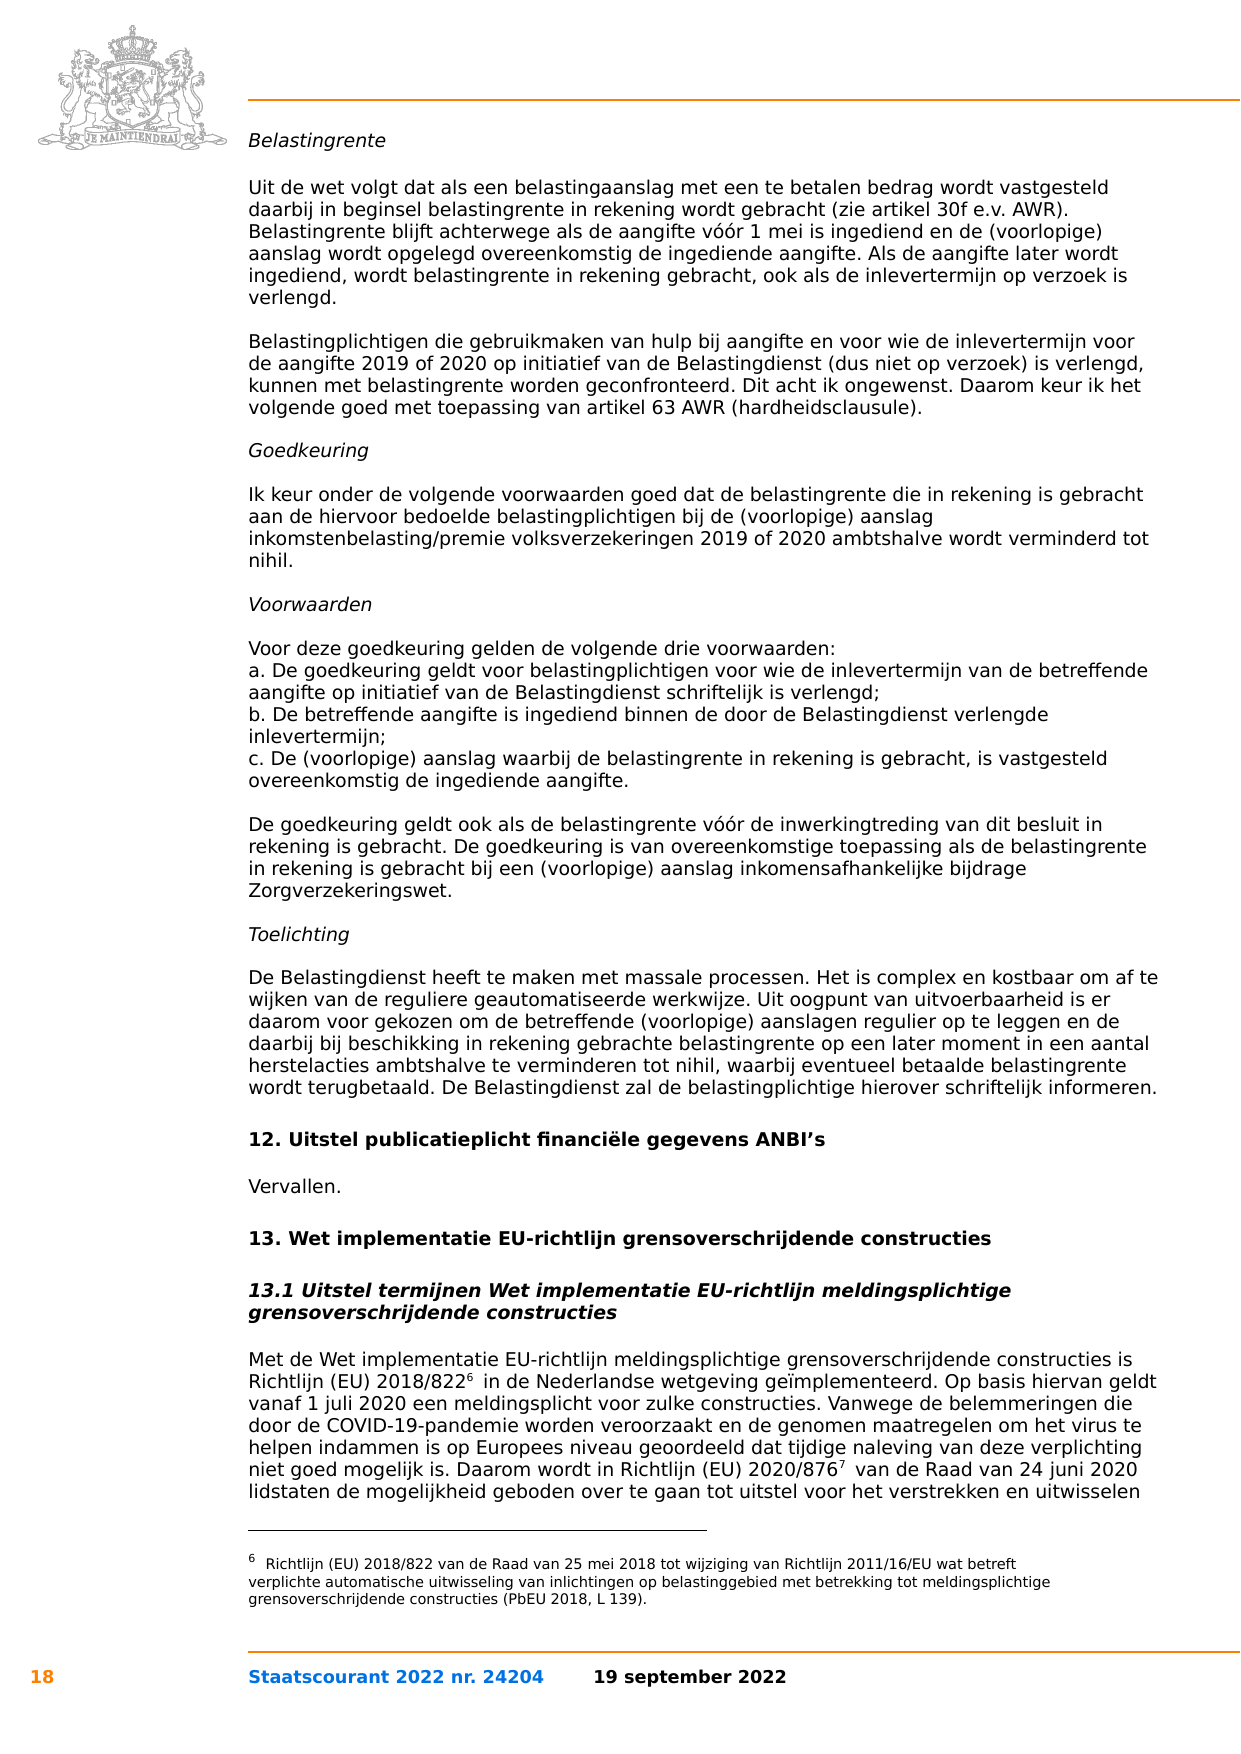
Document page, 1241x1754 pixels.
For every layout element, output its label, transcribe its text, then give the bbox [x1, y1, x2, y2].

subtitle Belastingrente [248, 130, 1163, 152]
text c. De (voorlopige) aanslag waarbij de belastingrente in rekening is gebracht, is vastgesteld overeenkomstig de ingediende aangifte. [248, 748, 1163, 792]
subtitle Goedkeuring [248, 440, 1163, 462]
subtitle Toelichting [248, 923, 1163, 945]
text Uit de wet volgt dat als een belastingaanslag met een te betalen bedrag wordt vastgesteld daarbij in beginsel belastingrente in rekening wordt gebracht (zie artikel 30f e.v. AWR). Belastingrente blijft achterwege als de aangifte vóór 1 mei is ingediend en de (voorlopige) aanslag wordt opgelegd overeenkomstig de ingediende aangifte. Als de aangifte later wordt ingediend, wordt belastingrente in rekening gebracht, ook als de inlevertermijn op verzoek is verlengd. [248, 177, 1163, 309]
text grensoverschrijdende constructies (PbEU 2018, L 139). [248, 1591, 1163, 1608]
text Belastingplichtigen die gebruikmaken van hulp bij aangifte en voor wie de inlevertermijn voor de aangifte 2019 of 2020 op initiatief van de Belastingdienst (dus niet op verzoek) is verlengd, kunnen met belastingrente worden geconfronteerd. Dit acht ik ongewenst. Daarom keur ik het volgende goed met toepassing van artikel 63 AWR (hardheidsclausule). [248, 331, 1163, 418]
text verplichte automatische uitwisseling van inlichtingen op belastinggebied met betrekking tot meldingsplichtige [248, 1574, 1163, 1591]
text Voor deze goedkeuring gelden de volgende drie voorwaarden: [248, 638, 1163, 660]
text Ik keur onder de volgende voorwaarden goed dat de belastingrente die in rekening is gebracht aan de hiervoor bedoelde belastingplichtigen bij de (voorlopige) aanslag inkomstenbelasting/premie volksverzekeringen 2019 of 2020 ambtshalve wordt verminderd tot nihil. [248, 484, 1163, 572]
subtitle 13. Wet implementatie EU-richtlijn grensoverschrijdende constructies [248, 1228, 1163, 1250]
text a. De goedkeuring geldt voor belastingplichtigen voor wie de inlevertermijn van de betreffende aangifte op initiatief van de Belastingdienst schriftelijk is verlengd; [248, 660, 1163, 704]
picture [38, 25, 227, 150]
text Met de Wet implementatie EU-richtlijn meldingsplichtige grensoverschrijdende constructies is Richtlijn (EU) 2018/822 in de Nederlandse wetgeving geïmplementeerd. Op basis hiervan geldt vanaf 1 juli 2020 een meldingsplicht voor zulke constructies. Vanwege de belemmeringen die door de COVID-19-pandemie worden veroorzaakt en de genomen maatregelen om het virus te helpen indammen is op Europees niveau geoordeeld dat tijdige naleving van deze verplichting niet goed mogelijk is. Daarom wordt in Richtlijn (EU) 2020/876 van de Raad van 24 juni 2020 lidstaten de mogelijkheid geboden over te gaan tot uitstel voor het verstrekken en uitwisselen [248, 1349, 1163, 1503]
text Vervallen. [248, 1176, 1163, 1198]
text De Belastingdienst heeft te maken met massale processen. Het is complex en kostbaar om af te wijken van de reguliere geautomatiseerde werkwijze. Uit oogpunt van uitvoerbaarheid is er daarom voor gekozen om de betreffende (voorlopige) aanslagen regulier op te leggen en de daarbij bij beschikking in rekening gebrachte belastingrente op een later moment in een aantal herstelacties ambtshalve te verminderen tot nihil, waarbij eventueel betaalde belastingrente wordt terugbetaald. De Belastingdienst zal de belastingplichtige hierover schriftelijk informeren. [248, 967, 1163, 1099]
subtitle 12. Uitstel publicatieplicht financiële gegevens ANBI’s [248, 1129, 1163, 1151]
subtitle Voorwaarden [248, 594, 1163, 616]
text b. De betreffende aangifte is ingediend binnen de door de Belastingdienst verlengde inlevertermijn; [248, 704, 1163, 748]
text Richtlijn (EU) 2018/822 van de Raad van 25 mei 2018 tot wijziging van Richtlijn 2011/16/EU wat betreft [248, 1552, 1163, 1574]
subtitle 13.1 Uitstel termijnen Wet implementatie EU-richtlijn meldingsplichtige grensoverschrijdende constructies [248, 1280, 1163, 1324]
text De goedkeuring geldt ook als de belastingrente vóór de inwerkingtreding van dit besluit in rekening is gebracht. De goedkeuring is van overeenkomstige toepassing als de belastingrente in rekening is gebracht bij een (voorlopige) aanslag inkomensafhankelijke bijdrage Zorgverzekeringswet. [248, 814, 1163, 902]
